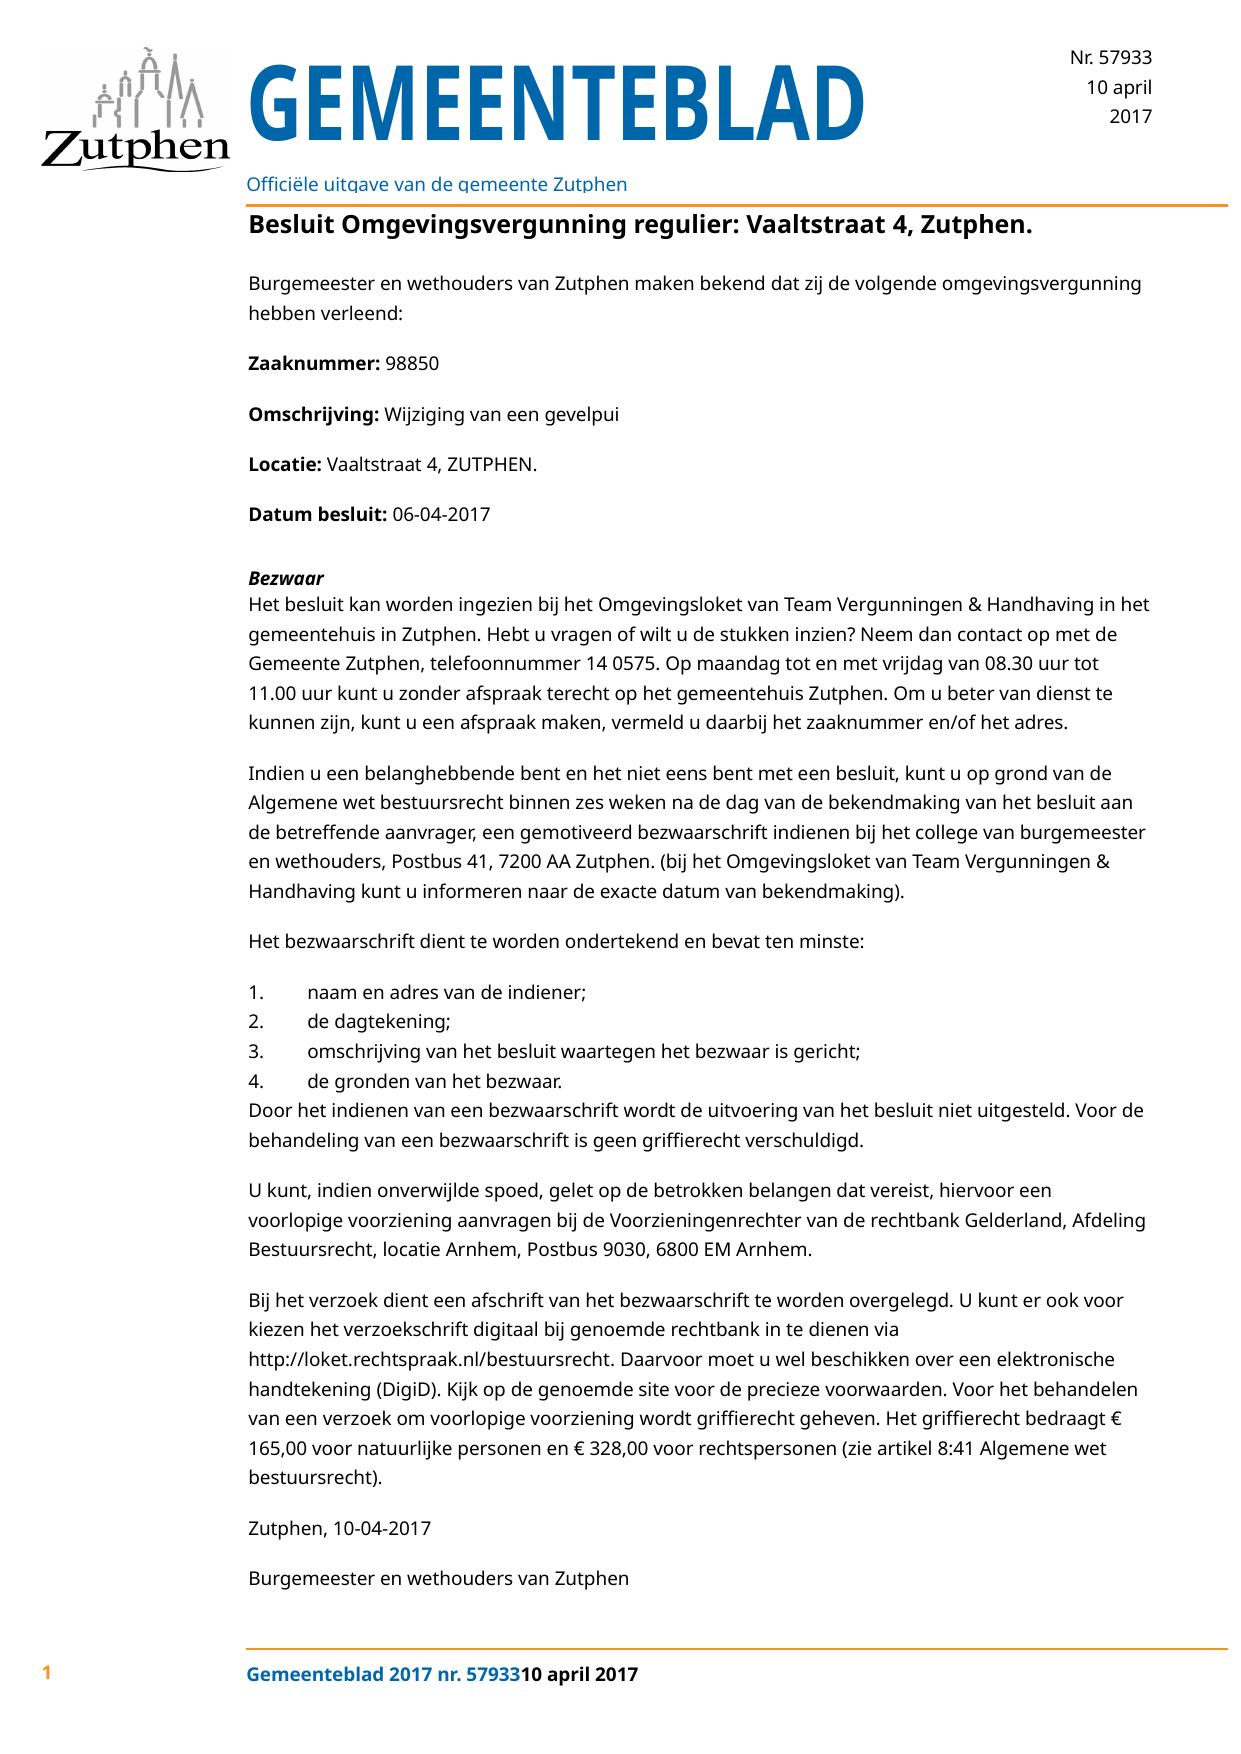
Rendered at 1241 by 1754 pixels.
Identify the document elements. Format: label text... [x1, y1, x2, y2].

picture [41, 47, 231, 172]
text Het besluit kan worden ingezien bij het Omgevingsloket van Team Vergunningen & Handhaving in het gemeentehuis in Zutphen. Hebt u vragen of wilt u de stukken inzien? Neem dan contact op met de Gemeente Zutphen, telefoonnummer 14 0575. Op maandag tot en met vrijdag van 08.30 uur tot 11.00 uur kunt u zonder afspraak terecht op het gemeentehuis Zutphen. Om u beter van dienst te kunnen zijn, kunt u een afspraak maken, vermeld u daarbij het zaaknummer en/of het adres. [248, 591, 1152, 735]
text Zaaknummer: 98850 [248, 350, 1152, 376]
text U kunt, indien onverwijlde spoed, gelet op de betrokken belangen dat vereist, hiervoor een voorlopige voorziening aanvragen bij de Voorzieningenrechter van de rechtbank Gelderland, Afdeling Bestuursrecht, locatie Arnhem, Postbus 9030, 6800 EM Arnhem. [248, 1177, 1152, 1262]
text Burgemeester en wethouders van Zutphen maken bekend dat zij de volgende omgevingsvergunning hebben verleend: [248, 270, 1152, 326]
text Locatie: Vaaltstraat 4, ZUTPHEN. [248, 451, 1152, 477]
text Zutphen, 10-04-2017 [248, 1515, 1152, 1541]
list omschrijving van het besluit waartegen het bezwaar is gericht; [248, 1038, 1152, 1064]
text Datum besluit: 06-04-2017 [248, 502, 1152, 527]
list de dagtekening; [248, 1009, 1152, 1034]
text Indien u een belanghebbende bent en het niet eens bent met een besluit, kunt u op grond van de Algemene wet bestuursrecht binnen zes weken na de dag van de bekendmaking van het besluit aan de betreffende aanvrager, een gemotiveerd bezwaarschrift indienen bij het college van burgemeester en wethouders, Postbus 41, 7200 AA Zutphen. (bij het Omgevingsloket van Team Vergunningen & Handhaving kunt u informeren naar de exacte datum van bekendmaking). [248, 760, 1152, 904]
text Burgemeester en wethouders van Zutphen [248, 1565, 1152, 1591]
text Het bezwaarschrift dient te worden ondertekend en bevat ten minste: [248, 929, 1152, 954]
text Bij het verzoek dient een afschrift van het bezwaarschrift te worden overgelegd. U kunt er ook voor kiezen het verzoekschrift digitaal bij genoemde rechtbank in te dienen via http://loket.rechtspraak.nl/bestuursrecht. Daarvoor moet u wel beschikken over een elektronische handtekening (DigiD). Kijk op de genoemde site voor de precieze voorwaarden. Voor het behandelen van een verzoek om voorlopige voorziening wordt griffierecht geheven. Het griffierecht bedraagt € 165,00 voor natuurlijke personen en € 328,00 voor rechtspersonen (zie artikel 8:41 Algemene wet bestuursrecht). [248, 1287, 1152, 1490]
text Omschrijving: Wijziging van een gevelpui [248, 401, 1152, 426]
text Besluit Omgevingsvergunning regulier: Vaaltstraat 4, Zutphen. [248, 207, 1152, 241]
text Door het indienen van een bezwaarschrift wordt de uitvoering van het besluit niet uitgesteld. Voor de behandeling van een bezwaarschrift is geen griffierecht verschuldigd. [248, 1097, 1152, 1153]
list naam en adres van de indiener; [248, 979, 1152, 1005]
list de gronden van het bezwaar. [248, 1068, 1152, 1094]
text Bezwaar [248, 566, 1152, 591]
